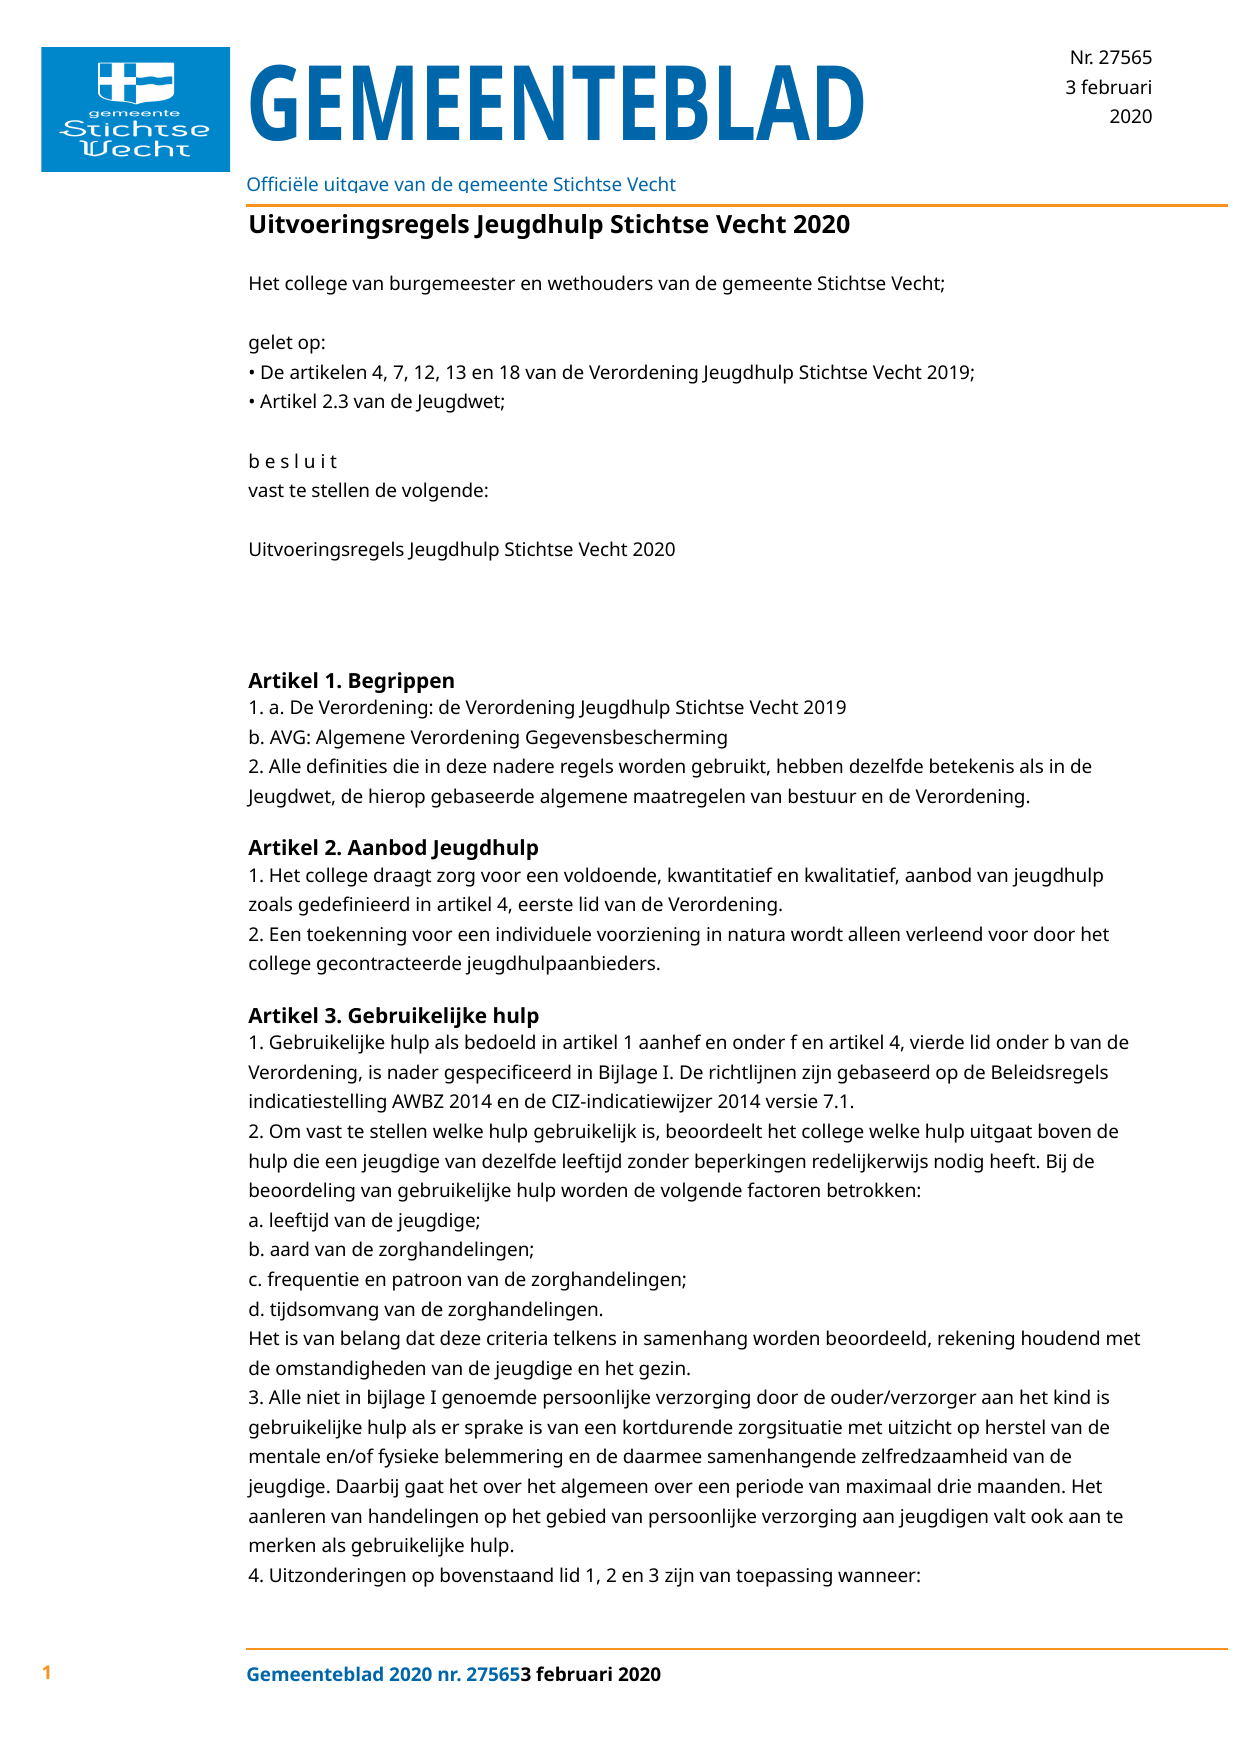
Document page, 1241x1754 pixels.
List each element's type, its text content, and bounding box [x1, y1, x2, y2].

text 1. Gebruikelijke hulp als bedoeld in artikel 1 aanhef en onder f en artikel 4, vierde lid onder b van de Verordening, is nader gespecificeerd in Bijlage I. De richtlijnen zijn gebaseerd op de Beleidsregels indicatiestelling AWBZ 2014 en de CIZ-indicatiewijzer 2014 versie 7.1. [248, 1029, 1152, 1114]
text • De artikelen 4, 7, 12, 13 en 18 van de Verordening Jeugdhulp Stichtse Vecht 2019; [248, 359, 1152, 385]
text Het college van burgemeester en wethouders van de gemeente Stichtse Vecht; [248, 270, 1152, 296]
picture [99, 63, 135, 101]
text c. frequentie en patroon van de zorghandelingen; [248, 1266, 1152, 1292]
picture [137, 63, 174, 103]
text b. AVG: Algemene Verordening Gegevensbescherming [248, 724, 1152, 749]
text Uitvoeringsregels Jeugdhulp Stichtse Vecht 2020 [248, 207, 1152, 241]
text • Artikel 2.3 van de Jeugdwet; [248, 389, 1152, 414]
text 4. Uitzonderingen op bovenstaand lid 1, 2 en 3 zijn van toepassing wanneer: [248, 1562, 1152, 1588]
text Artikel 1. Begrippen [248, 666, 1152, 694]
text 3. Alle niet in bijlage I genoemde persoonlijke verzorging door de ouder/verzorger aan het kind is gebruikelijke hulp als er sprake is van een kortdurende zorgsituatie met uitzicht op herstel van de mentale en/of fysieke belemmering en de daarmee samenhangende zelfredzaamheid van de jeugdige. Daarbij gaat het over het algemeen over een periode van maximaal drie maanden. Het aanleren van handelingen op het gebied van persoonlijke verzorging aan jeugdigen valt ook aan te merken als gebruikelijke hulp. [248, 1384, 1152, 1558]
text Artikel 2. Aanbod Jeugdhulp [248, 833, 1152, 862]
text b. aard van de zorghandelingen; [248, 1237, 1152, 1262]
text a. leeftijd van de jeugdige; [248, 1207, 1152, 1233]
text Artikel 3. Gebruikelijke hulp [248, 1001, 1152, 1029]
text gelet op: [248, 329, 1152, 355]
text 2. Om vast te stellen welke hulp gebruikelijk is, beoordeelt het college welke hulp uitgaat boven de hulp die een jeugdige van dezelfde leeftijd zonder beperkingen redelijkerwijs nodig heeft. Bij de beoordeling van gebruikelijke hulp worden de volgende factoren betrokken: [248, 1118, 1152, 1203]
text 2. Alle definities die in deze nadere regels worden gebruikt, hebben dezelfde betekenis als in de Jeugdwet, de hierop gebaseerde algemene maatregelen van bestuur en de Verordening. [248, 753, 1152, 809]
text d. tijdsomvang van de zorghandelingen. [248, 1296, 1152, 1321]
text b e s l u i t [248, 448, 1152, 473]
text 1. a. De Verordening: de Verordening Jeugdhulp Stichtse Vecht 2019 [248, 694, 1152, 720]
text 1. Het college draagt zorg voor een voldoende, kwantitatief en kwalitatief, aanbod van jeugdhulp zoals gedefinieerd in artikel 4, eerste lid van de Verordening. [248, 862, 1152, 917]
text 2. Een toekenning voor een individuele voorziening in natura wordt alleen verleend voor door het college gecontracteerde jeugdhulpaanbieders. [248, 921, 1152, 976]
text Het is van belang dat deze criteria telkens in samenhang worden beoordeeld, rekening houdend met de omstandigheden van de jeugdige en het gezin. [248, 1325, 1152, 1381]
text vast te stellen de volgende: [248, 477, 1152, 503]
text Uitvoeringsregels Jeugdhulp Stichtse Vecht 2020 [248, 537, 1152, 562]
